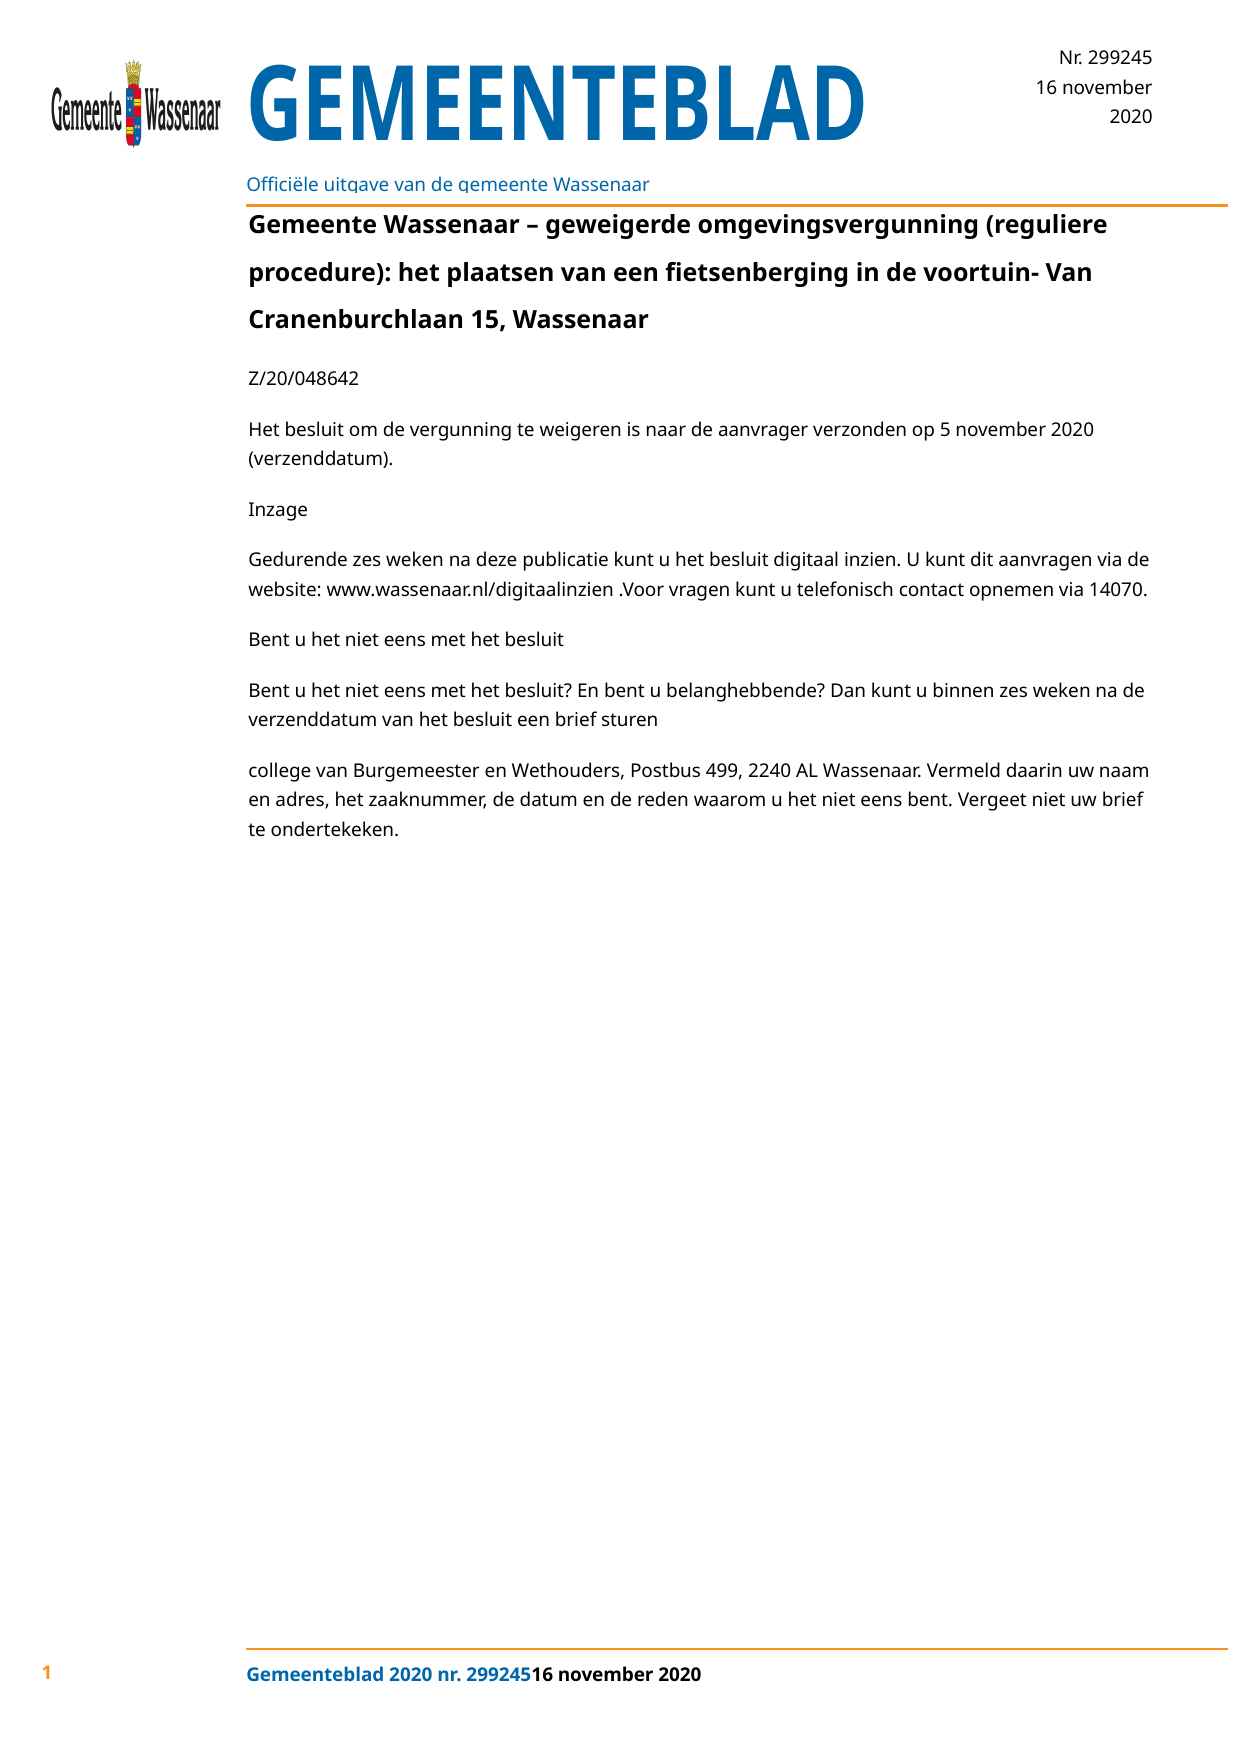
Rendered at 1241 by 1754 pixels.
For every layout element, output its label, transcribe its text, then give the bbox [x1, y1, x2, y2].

text Bent u het niet eens met het besluit? En bent u belanghebbende? Dan kunt u binnen zes weken na de verzenddatum van het besluit een brief sturen [248, 677, 1152, 732]
text Z/20/048642 [248, 366, 1152, 391]
text Bent u het niet eens met het besluit [248, 626, 1152, 652]
text Gedurende zes weken na deze publicatie kunt u het besluit digitaal inzien. U kunt dit aanvragen via de website: www.wassenaar.nl/digitaalinzien .Voor vragen kunt u telefonisch contact opnemen via 14070. [248, 546, 1152, 602]
text college van Burgemeester en Wethouders, Postbus 499, 2240 AL Wassenaar. Vermeld daarin uw naam en adres, het zaaknummer, de datum en de reden waarom u het niet eens bent. Vergeet niet uw brief te ondertekeken. [248, 757, 1152, 842]
text Inzage [248, 496, 1152, 522]
picture [41, 47, 231, 172]
text Gemeente Wassenaar – geweigerde omgevingsvergunning (reguliere procedure): het plaatsen van een fietsenberging in de voortuin- Van Cranenburchlaan 15, Wassenaar [248, 207, 1152, 336]
text Het besluit om de vergunning te weigeren is naar de aanvrager verzonden op 5 november 2020 (verzenddatum). [248, 416, 1152, 471]
